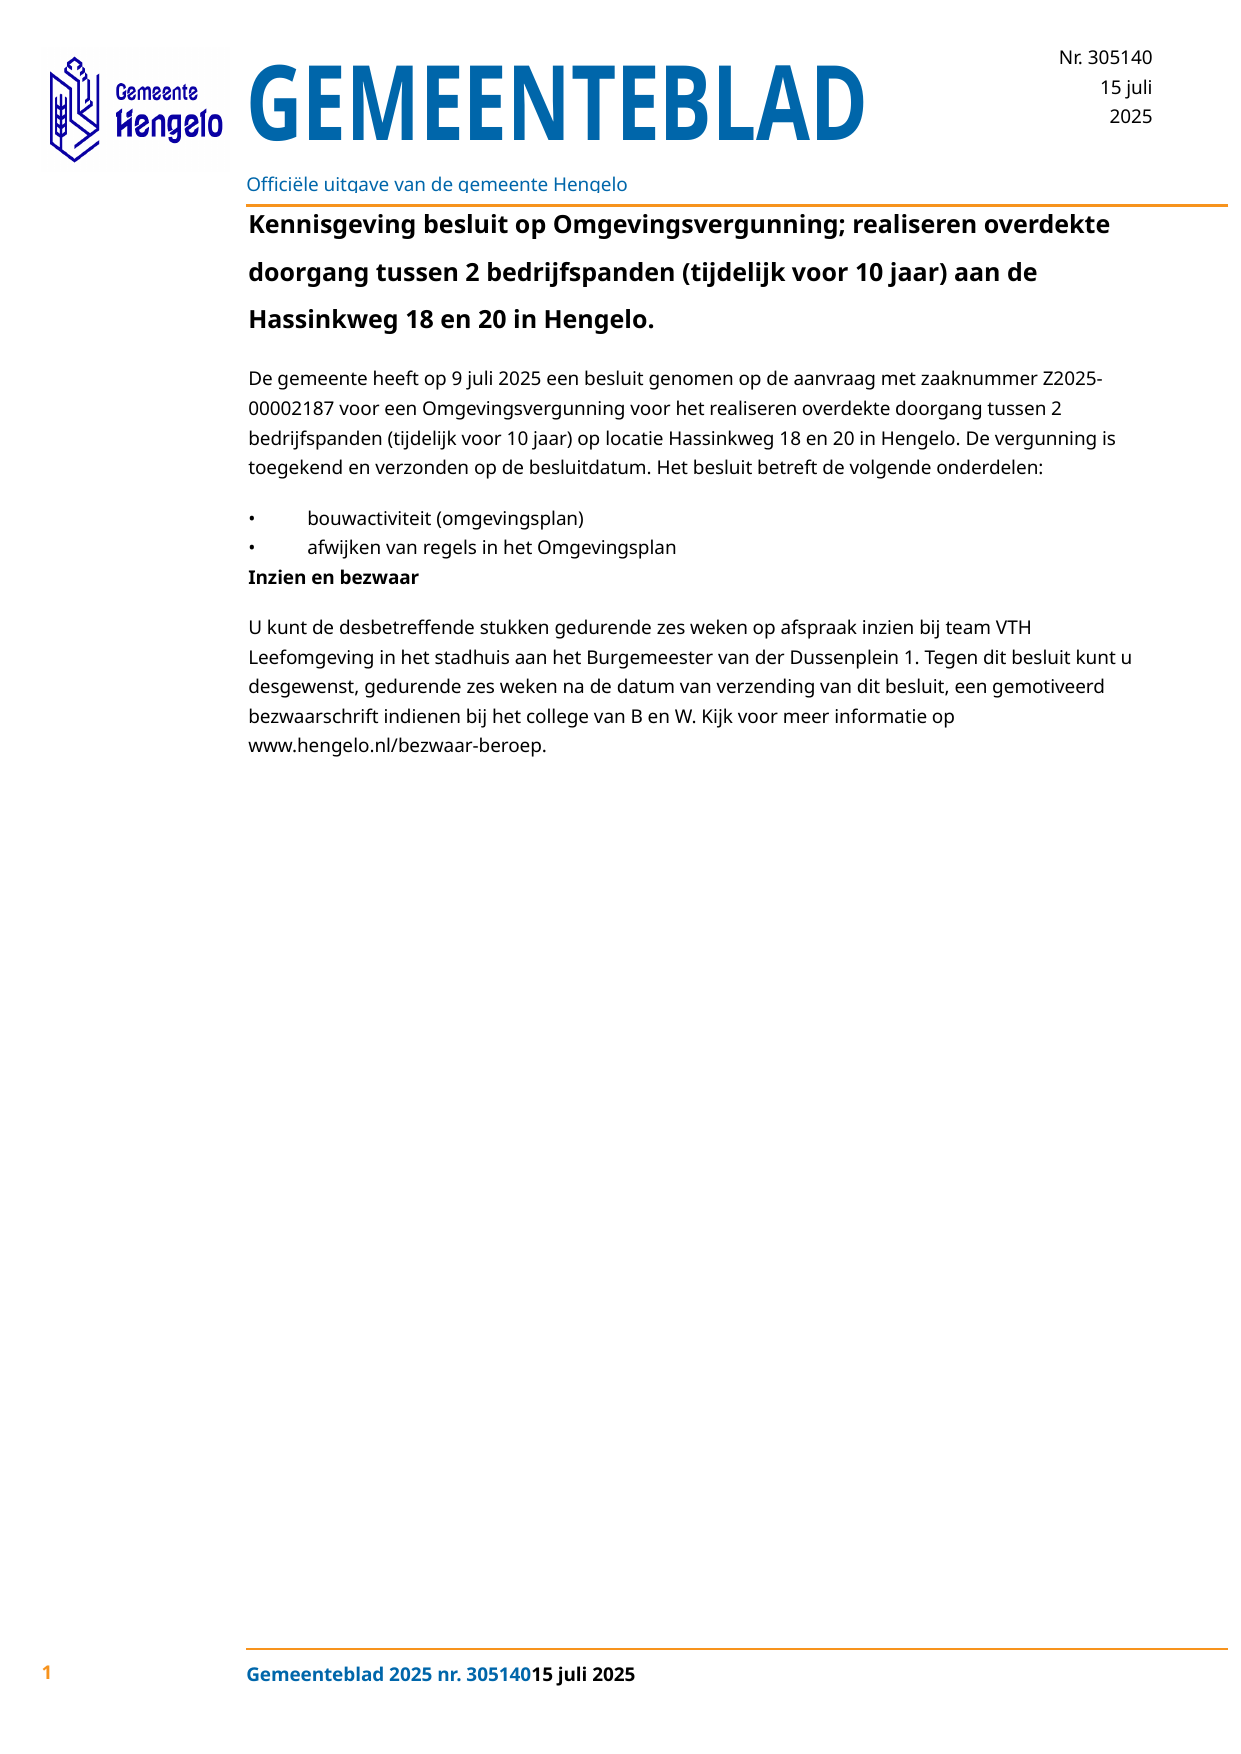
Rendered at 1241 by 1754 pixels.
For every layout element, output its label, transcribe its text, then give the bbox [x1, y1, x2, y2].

picture [41, 47, 231, 172]
list afwijken van regels in het Omgevingsplan [248, 534, 1152, 560]
text Kennisgeving besluit op Omgevingsvergunning; realiseren overdekte doorgang tussen 2 bedrijfspanden (tijdelijk voor 10 jaar) aan de Hassinkweg 18 en 20 in Hengelo. [248, 207, 1152, 336]
text Inzien en bezwaar [248, 564, 1152, 589]
list bouwactiviteit (omgevingsplan) [248, 505, 1152, 530]
text U kunt de desbetreffende stukken gedurende zes weken op afspraak inzien bij team VTH Leefomgeving in het stadhuis aan het Burgemeester van der Dussenplein 1. Tegen dit besluit kunt u desgewenst, gedurende zes weken na de datum van verzending van dit besluit, een gemotiveerd bezwaarschrift indienen bij het college van B en W. Kijk voor meer informatie op www.hengelo.nl/bezwaar-beroep. [248, 614, 1152, 758]
text De gemeente heeft op 9 juli 2025 een besluit genomen op de aanvraag met zaaknummer Z2025-00002187 voor een Omgevingsvergunning voor het realiseren overdekte doorgang tussen 2 bedrijfspanden (tijdelijk voor 10 jaar) op locatie Hassinkweg 18 en 20 in Hengelo. De vergunning is toegekend en verzonden op de besluitdatum. Het besluit betreft de volgende onderdelen: [248, 366, 1152, 480]
